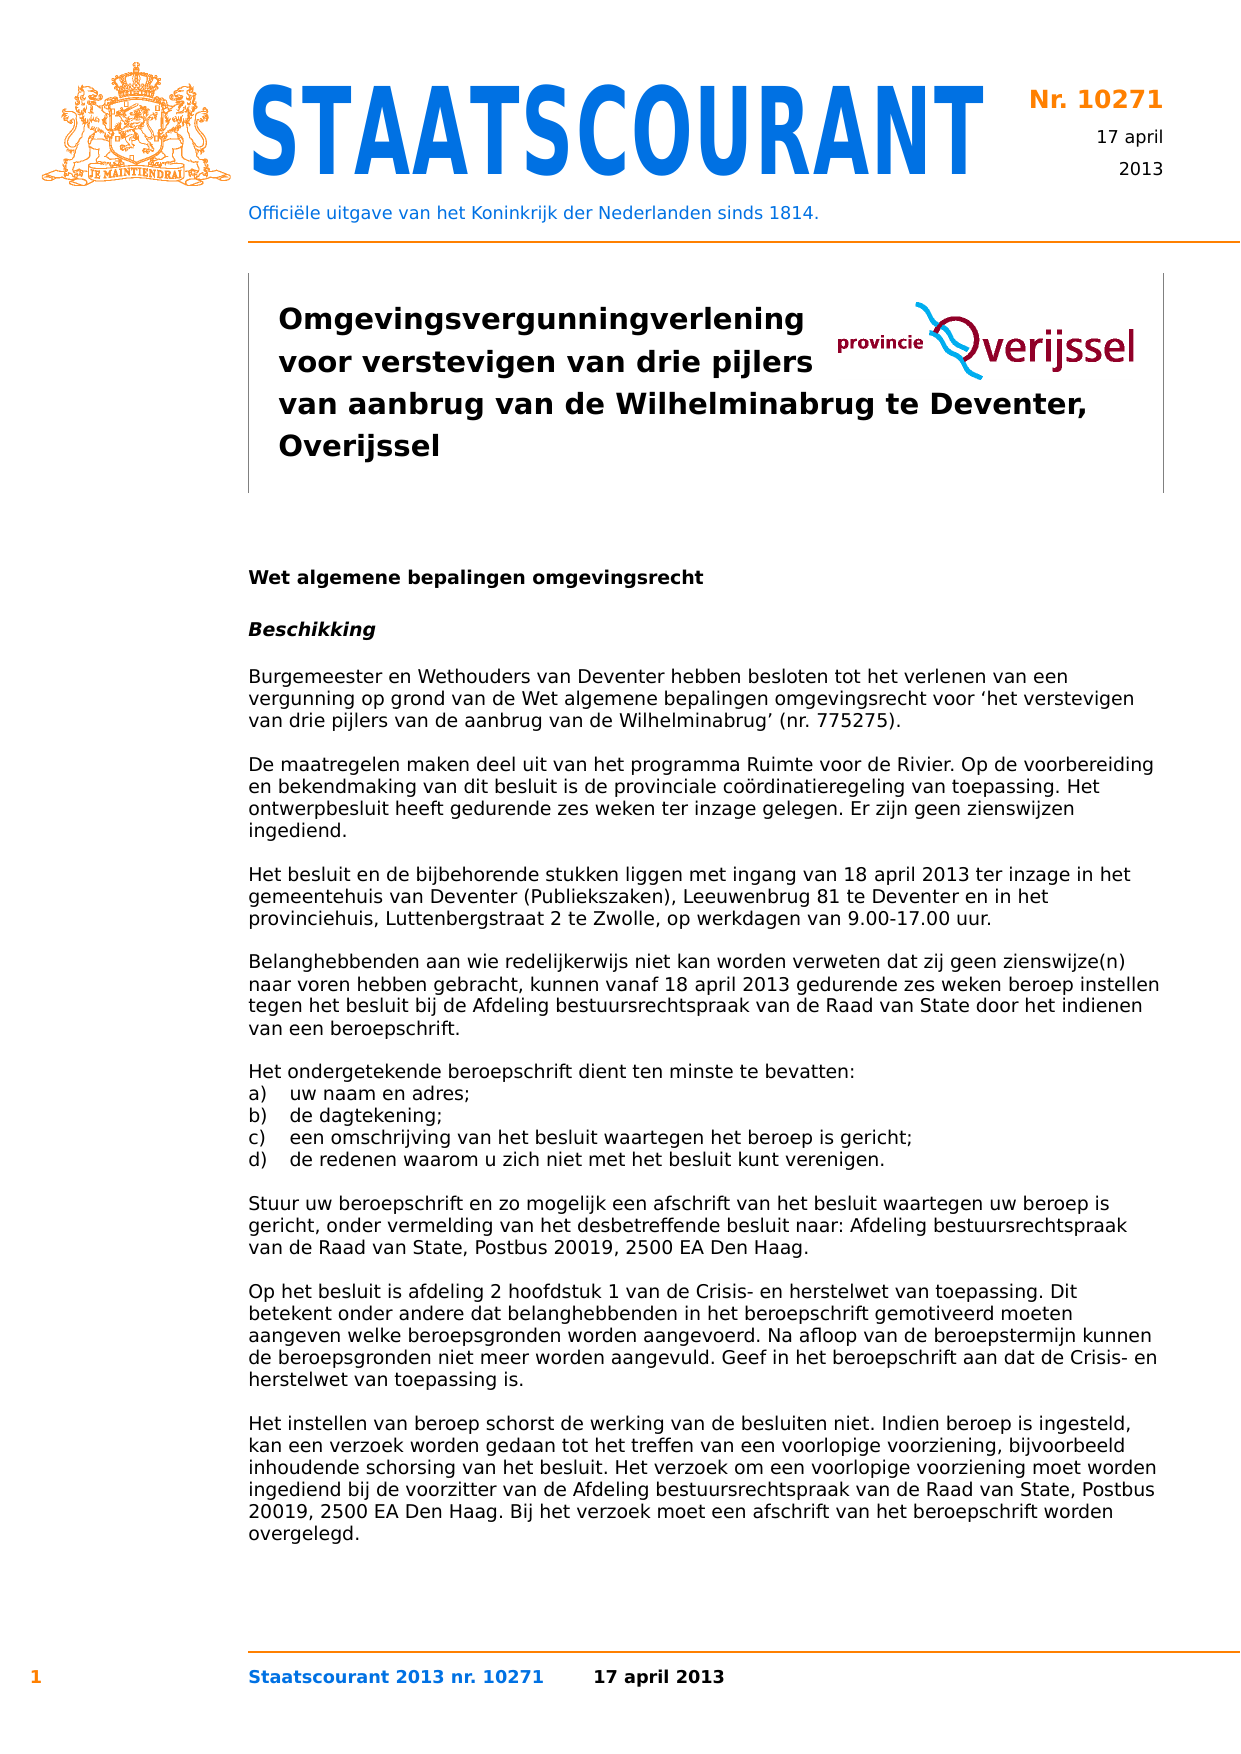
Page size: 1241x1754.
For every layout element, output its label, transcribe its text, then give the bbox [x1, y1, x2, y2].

table_header STAATSCOURANT [248, 62, 998, 203]
text Het instellen van beroep schorst de werking van de besluiten niet. Indien beroep is ingesteld, kan een verzoek worden gedaan tot het treffen van een voorlopige voorziening, bijvoorbeeld inhoudende schorsing van het besluit. Het verzoek om een voorlopige voorziening moet worden ingediend bij de voorzitter van de Afdeling bestuursrechtspraak van de Raad van State, Postbus 20019, 2500 EA Den Haag. Bij het verzoek moet een afschrift van het beroepschrift worden overgelegd. [248, 1413, 1163, 1544]
text b) de dagtekening; [248, 1105, 1163, 1127]
text Het ondergetekende beroepschrift dient ten minste te bevatten: [248, 1061, 1163, 1083]
table_cell 2013 [998, 153, 1240, 203]
picture [838, 302, 1134, 380]
text De maatregelen maken deel uit van het programma Ruimte voor de Rivier. Op de voorbereiding en bekendmaking van dit besluit is de provinciale coördinatieregeling van toepassing. Het ontwerpbesluit heeft gedurende zes weken ter inzage gelegen. Er zijn geen zienswijzen ingediend. [248, 754, 1163, 842]
text Het besluit en de bijbehorende stukken liggen met ingang van 18 april 2013 ter inzage in het gemeentehuis van Deventer (Publiekszaken), Leeuwenbrug 81 te Deventer en in het provinciehuis, Luttenbergstraat 2 te Zwolle, op werkdagen van 9.00-17.00 uur. [248, 864, 1163, 929]
text d) de redenen waarom u zich niet met het besluit kunt verenigen. [248, 1149, 1163, 1171]
subtitle Beschikking [248, 619, 1163, 641]
subtitle Wet algemene bepalingen omgevingsrecht [248, 567, 1163, 589]
subtitle Omgevingsvergunningverlening voor verstevigen van drie pijlers van aanbrug van de Wilhelminabrug te Deventer, Overijssel [249, 273, 1163, 493]
text c) een omschrijving van het besluit waartegen het beroep is gericht; [248, 1127, 1163, 1149]
table_header Nr. 10271 [998, 62, 1240, 121]
text Op het besluit is afdeling 2 hoofdstuk 1 van de Crisis- en herstelwet van toepassing. Dit betekent onder andere dat belanghebbenden in het beroepschrift gemotiveerd moeten aangeven welke beroepsgronden worden aangevoerd. Na afloop van de beroepstermijn kunnen de beroepsgronden niet meer worden aangevuld. Geef in het beroepschrift aan dat de Crisis- en herstelwet van toepassing is. [248, 1281, 1163, 1391]
table_cell Officiële uitgave van het Koninkrijk der Nederlanden sinds 1814. [248, 203, 1240, 241]
text a) uw naam en adres; [248, 1083, 1163, 1105]
picture [41, 62, 231, 186]
text Burgemeester en Wethouders van Deventer hebben besloten tot het verlenen van een vergunning op grond van de Wet algemene bepalingen omgevingsrecht voor ‘het verstevigen van drie pijlers van de aanbrug van de Wilhelminabrug’ (nr. 775275). [248, 666, 1163, 732]
text Belanghebbenden aan wie redelijkerwijs niet kan worden verweten dat zij geen zienswijze(n) naar voren hebben gebracht, kunnen vanaf 18 april 2013 gedurende zes weken beroep instellen tegen het besluit bij de Afdeling bestuursrechtspraak van de Raad van State door het indienen van een beroepschrift. [248, 951, 1163, 1039]
table_header [25, 62, 248, 241]
table_cell 17 april [998, 121, 1240, 153]
text Stuur uw beroepschrift en zo mogelijk een afschrift van het besluit waartegen uw beroep is gericht, onder vermelding van het desbetreffende besluit naar: Afdeling bestuursrechtspraak van de Raad van State, Postbus 20019, 2500 EA Den Haag. [248, 1193, 1163, 1259]
